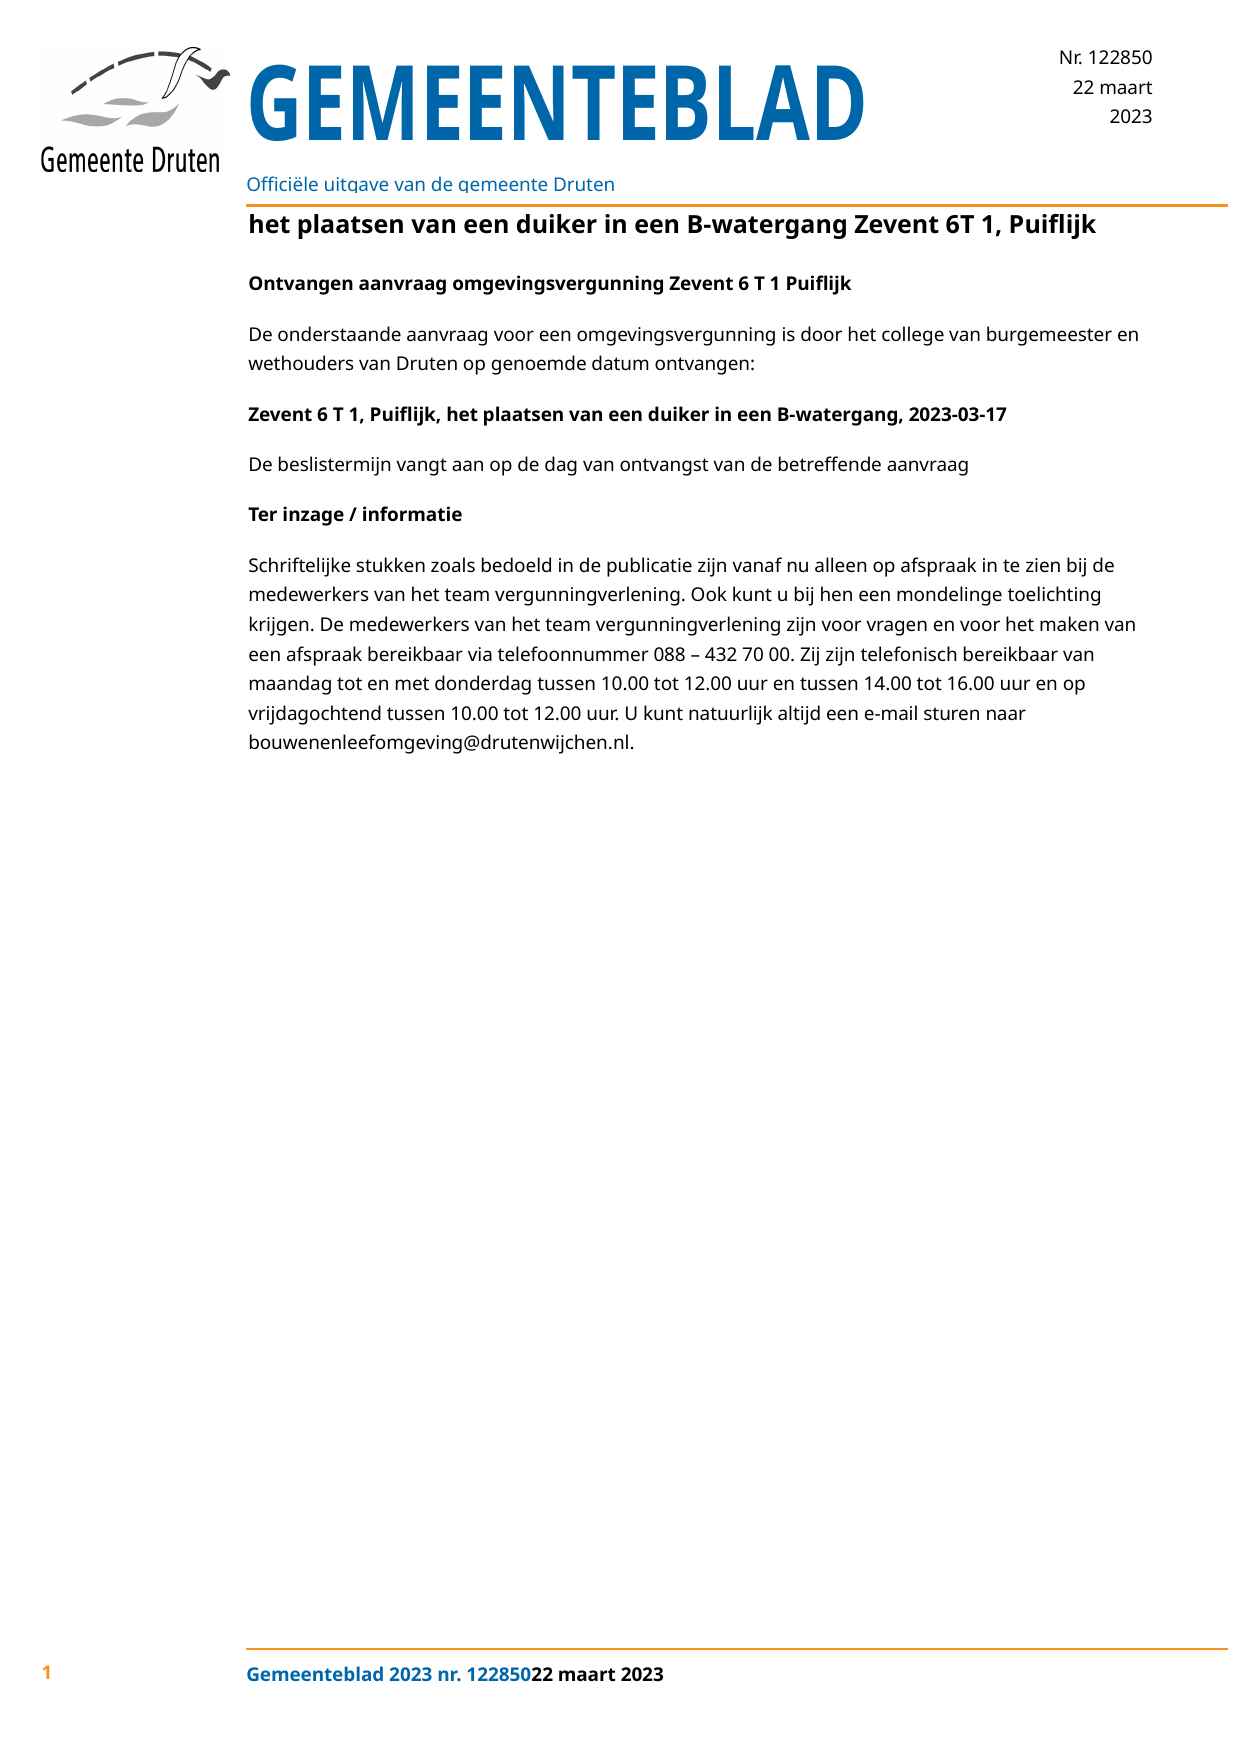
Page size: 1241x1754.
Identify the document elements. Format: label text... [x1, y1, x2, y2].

text het plaatsen van een duiker in een B-watergang Zevent 6T 1, Puiflijk [248, 207, 1152, 241]
picture [41, 47, 231, 172]
text Zevent 6 T 1, Puiflijk, het plaatsen van een duiker in een B-watergang, 2023-03-17 [248, 401, 1152, 426]
text Schriftelijke stukken zoals bedoeld in de publicatie zijn vanaf nu alleen op afspraak in te zien bij de medewerkers van het team vergunningverlening. Ook kunt u bij hen een mondelinge toelichting krijgen. De medewerkers van het team vergunningverlening zijn voor vragen en voor het maken van een afspraak bereikbaar via telefoonnummer 088 – 432 70 00. Zij zijn telefonisch bereikbaar van maandag tot en met donderdag tussen 10.00 tot 12.00 uur en tussen 14.00 tot 16.00 uur en op vrijdagochtend tussen 10.00 tot 12.00 uur. U kunt natuurlijk altijd een e-mail sturen naar bouwenenleefomgeving@drutenwijchen.nl. [248, 552, 1152, 755]
text De beslistermijn vangt aan op de dag van ontvangst van de betreffende aanvraag [248, 451, 1152, 477]
text De onderstaande aanvraag voor een omgevingsvergunning is door het college van burgemeester en wethouders van Druten op genoemde datum ontvangen: [248, 321, 1152, 376]
text Ontvangen aanvraag omgevingsvergunning Zevent 6 T 1 Puiflijk [248, 270, 1152, 296]
text Ter inzage / informatie [248, 502, 1152, 527]
